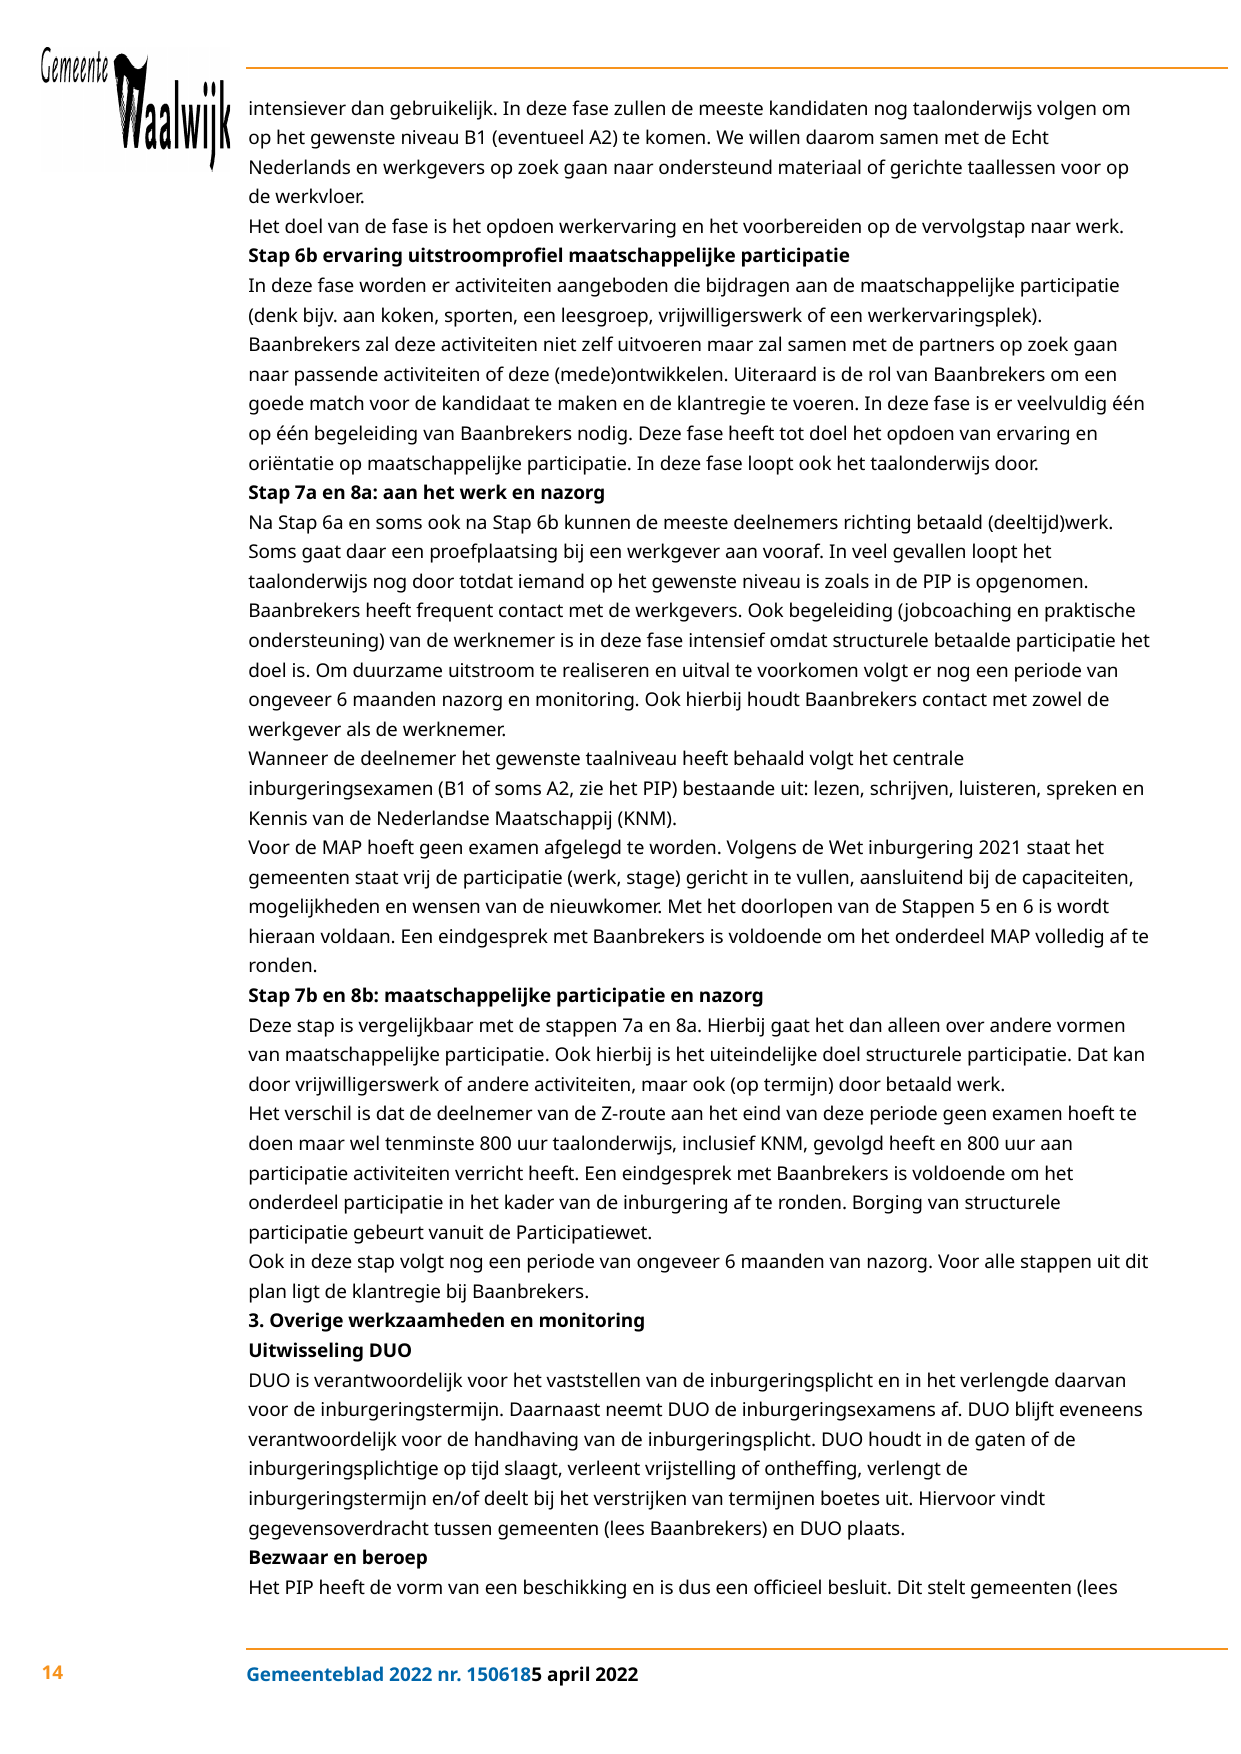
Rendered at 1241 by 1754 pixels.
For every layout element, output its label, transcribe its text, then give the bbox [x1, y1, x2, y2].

text Bezwaar en beroep [248, 1544, 1152, 1570]
text Deze stap is vergelijkbaar met de stappen 7a en 8a. Hierbij gaat het dan alleen over andere vormen van maatschappelijke participatie. Ook hierbij is het uiteindelijke doel structurele participatie. Dat kan door vrijwilligerswerk of andere activiteiten, maar ook (op termijn) door betaald werk. [248, 1012, 1152, 1097]
text Het PIP heeft de vorm van een beschikking en is dus een officieel besluit. Dit stelt gemeenten (lees [248, 1574, 1152, 1600]
text intensiever dan gebruikelijk. In deze fase zullen de meeste kandidaten nog taalonderwijs volgen om op het gewenste niveau B1 (eventueel A2) te komen. We willen daarom samen met de Echt Nederlands en werkgevers op zoek gaan naar ondersteund materiaal of gerichte taallessen voor op de werkvloer. [248, 95, 1152, 209]
picture [41, 47, 231, 172]
text Ook in deze stap volgt nog een periode van ongeveer 6 maanden van nazorg. Voor alle stappen uit dit plan ligt de klantregie bij Baanbrekers. [248, 1248, 1152, 1304]
text Voor de MAP hoeft geen examen afgelegd te worden. Volgens de Wet inburgering 2021 staat het gemeenten staat vrij de participatie (werk, stage) gericht in te vullen, aansluitend bij de capaciteiten, mogelijkheden en wensen van de nieuwkomer. Met het doorlopen van de Stappen 5 en 6 is wordt hieraan voldaan. Een eindgesprek met Baanbrekers is voldoende om het onderdeel MAP volledig af te ronden. [248, 834, 1152, 978]
text In deze fase worden er activiteiten aangeboden die bijdragen aan de maatschappelijke participatie (denk bijv. aan koken, sporten, een leesgroep, vrijwilligerswerk of een werkervaringsplek). Baanbrekers zal deze activiteiten niet zelf uitvoeren maar zal samen met de partners op zoek gaan naar passende activiteiten of deze (mede)ontwikkelen. Uiteraard is de rol van Baanbrekers om een goede match voor de kandidaat te maken en de klantregie te voeren. In deze fase is er veelvuldig één op één begeleiding van Baanbrekers nodig. Deze fase heeft tot doel het opdoen van ervaring en oriëntatie op maatschappelijke participatie. In deze fase loopt ook het taalonderwijs door. [248, 272, 1152, 476]
text DUO is verantwoordelijk voor het vaststellen van de inburgeringsplicht en in het verlengde daarvan voor de inburgeringstermijn. Daarnaast neemt DUO de inburgeringsexamens af. DUO blijft eveneens verantwoordelijk voor de handhaving van de inburgeringsplicht. DUO houdt in de gaten of de inburgeringsplichtige op tijd slaagt, verleent vrijstelling of ontheffing, verlengt de inburgeringstermijn en/of deelt bij het verstrijken van termijnen boetes uit. Hiervoor vindt gegevensoverdracht tussen gemeenten (lees Baanbrekers) en DUO plaats. [248, 1367, 1152, 1541]
text Stap 6b ervaring uitstroomprofiel maatschappelijke participatie [248, 243, 1152, 268]
text Wanneer de deelnemer het gewenste taalniveau heeft behaald volgt het centrale inburgeringsexamen (B1 of soms A2, zie het PIP) bestaande uit: lezen, schrijven, luisteren, spreken en Kennis van de Nederlandse Maatschappij (KNM). [248, 746, 1152, 831]
text Het verschil is dat de deelnemer van de Z-route aan het eind van deze periode geen examen hoeft te doen maar wel tenminste 800 uur taalonderwijs, inclusief KNM, gevolgd heeft en 800 uur aan participatie activiteiten verricht heeft. Een eindgesprek met Baanbrekers is voldoende om het onderdeel participatie in het kader van de inburgering af te ronden. Borging van structurele participatie gebeurt vanuit de Participatiewet. [248, 1101, 1152, 1245]
text 3. Overige werkzaamheden en monitoring [248, 1308, 1152, 1333]
text Uitwisseling DUO [248, 1337, 1152, 1363]
text Stap 7a en 8a: aan het werk en nazorg [248, 479, 1152, 505]
text Na Stap 6a en soms ook na Stap 6b kunnen de meeste deelnemers richting betaald (deeltijd)werk. Soms gaat daar een proefplaatsing bij een werkgever aan vooraf. In veel gevallen loopt het taalonderwijs nog door totdat iemand op het gewenste niveau is zoals in de PIP is opgenomen. [248, 509, 1152, 594]
text Stap 7b en 8b: maatschappelijke participatie en nazorg [248, 982, 1152, 1008]
text Het doel van de fase is het opdoen werkervaring en het voorbereiden op de vervolgstap naar werk. [248, 213, 1152, 239]
text Baanbrekers heeft frequent contact met de werkgevers. Ook begeleiding (jobcoaching en praktische ondersteuning) van de werknemer is in deze fase intensief omdat structurele betaalde participatie het doel is. Om duurzame uitstroom te realiseren en uitval te voorkomen volgt er nog een periode van ongeveer 6 maanden nazorg en monitoring. Ook hierbij houdt Baanbrekers contact met zowel de werkgever als de werknemer. [248, 598, 1152, 742]
